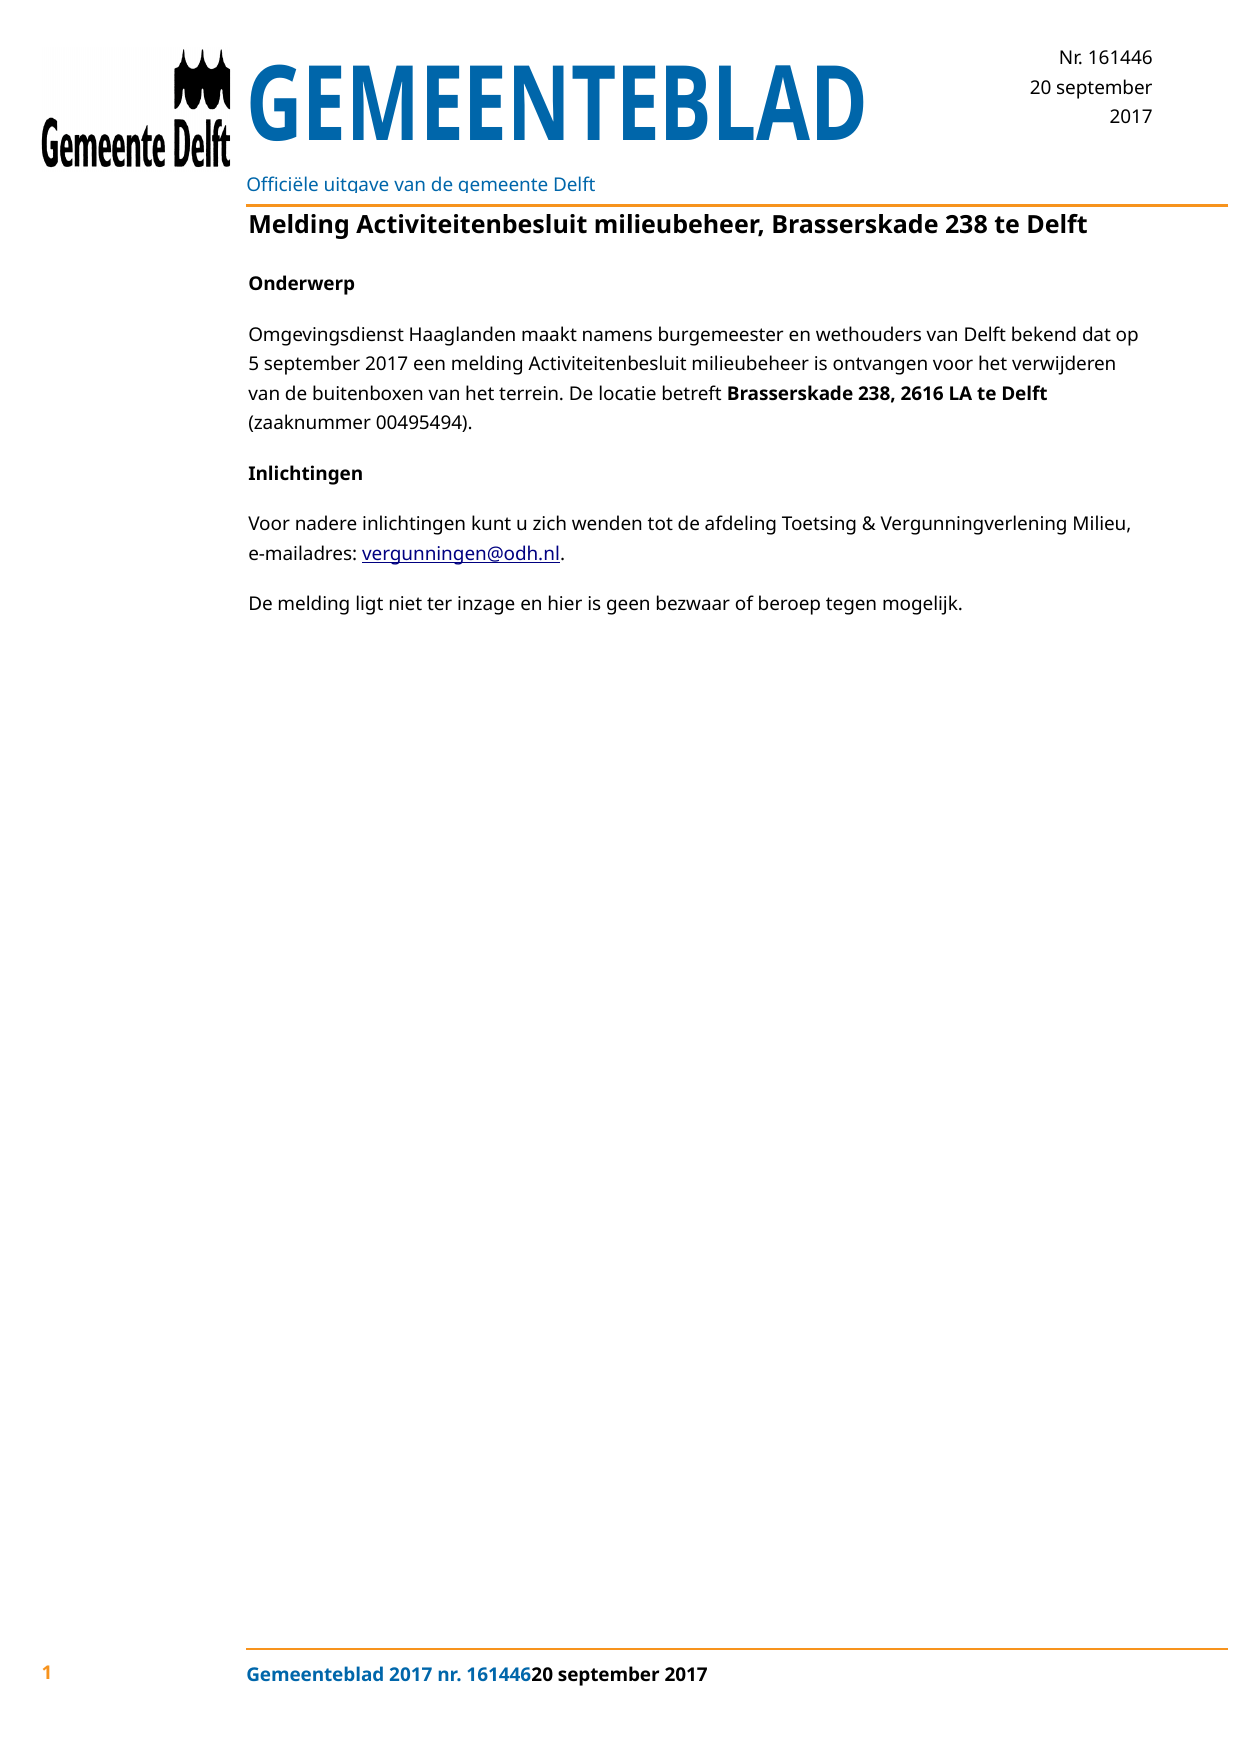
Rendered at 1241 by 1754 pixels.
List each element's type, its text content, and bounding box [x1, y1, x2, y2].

text Omgevingsdienst Haaglanden maakt namens burgemeester en wethouders van Delft bekend dat op 5 september 2017 een melding Activiteitenbesluit milieubeheer is ontvangen voor het verwijderen van de buitenboxen van het terrein. De locatie betreft Brasserskade 238, 2616 LA te Delft (zaaknummer 00495494). [248, 321, 1152, 435]
text Voor nadere inlichtingen kunt u zich wenden tot de afdeling Toetsing & Vergunningverlening Milieu, e-mailadres: vergunningen@odh.nl. [248, 510, 1152, 566]
text Inlichtingen [248, 460, 1152, 486]
picture [41, 47, 231, 172]
text Melding Activiteitenbesluit milieubeheer, Brasserskade 238 te Delft [248, 207, 1152, 241]
text De melding ligt niet ter inzage en hier is geen bezwaar of beroep tegen mogelijk. [248, 590, 1152, 616]
text Onderwerp [248, 270, 1152, 296]
